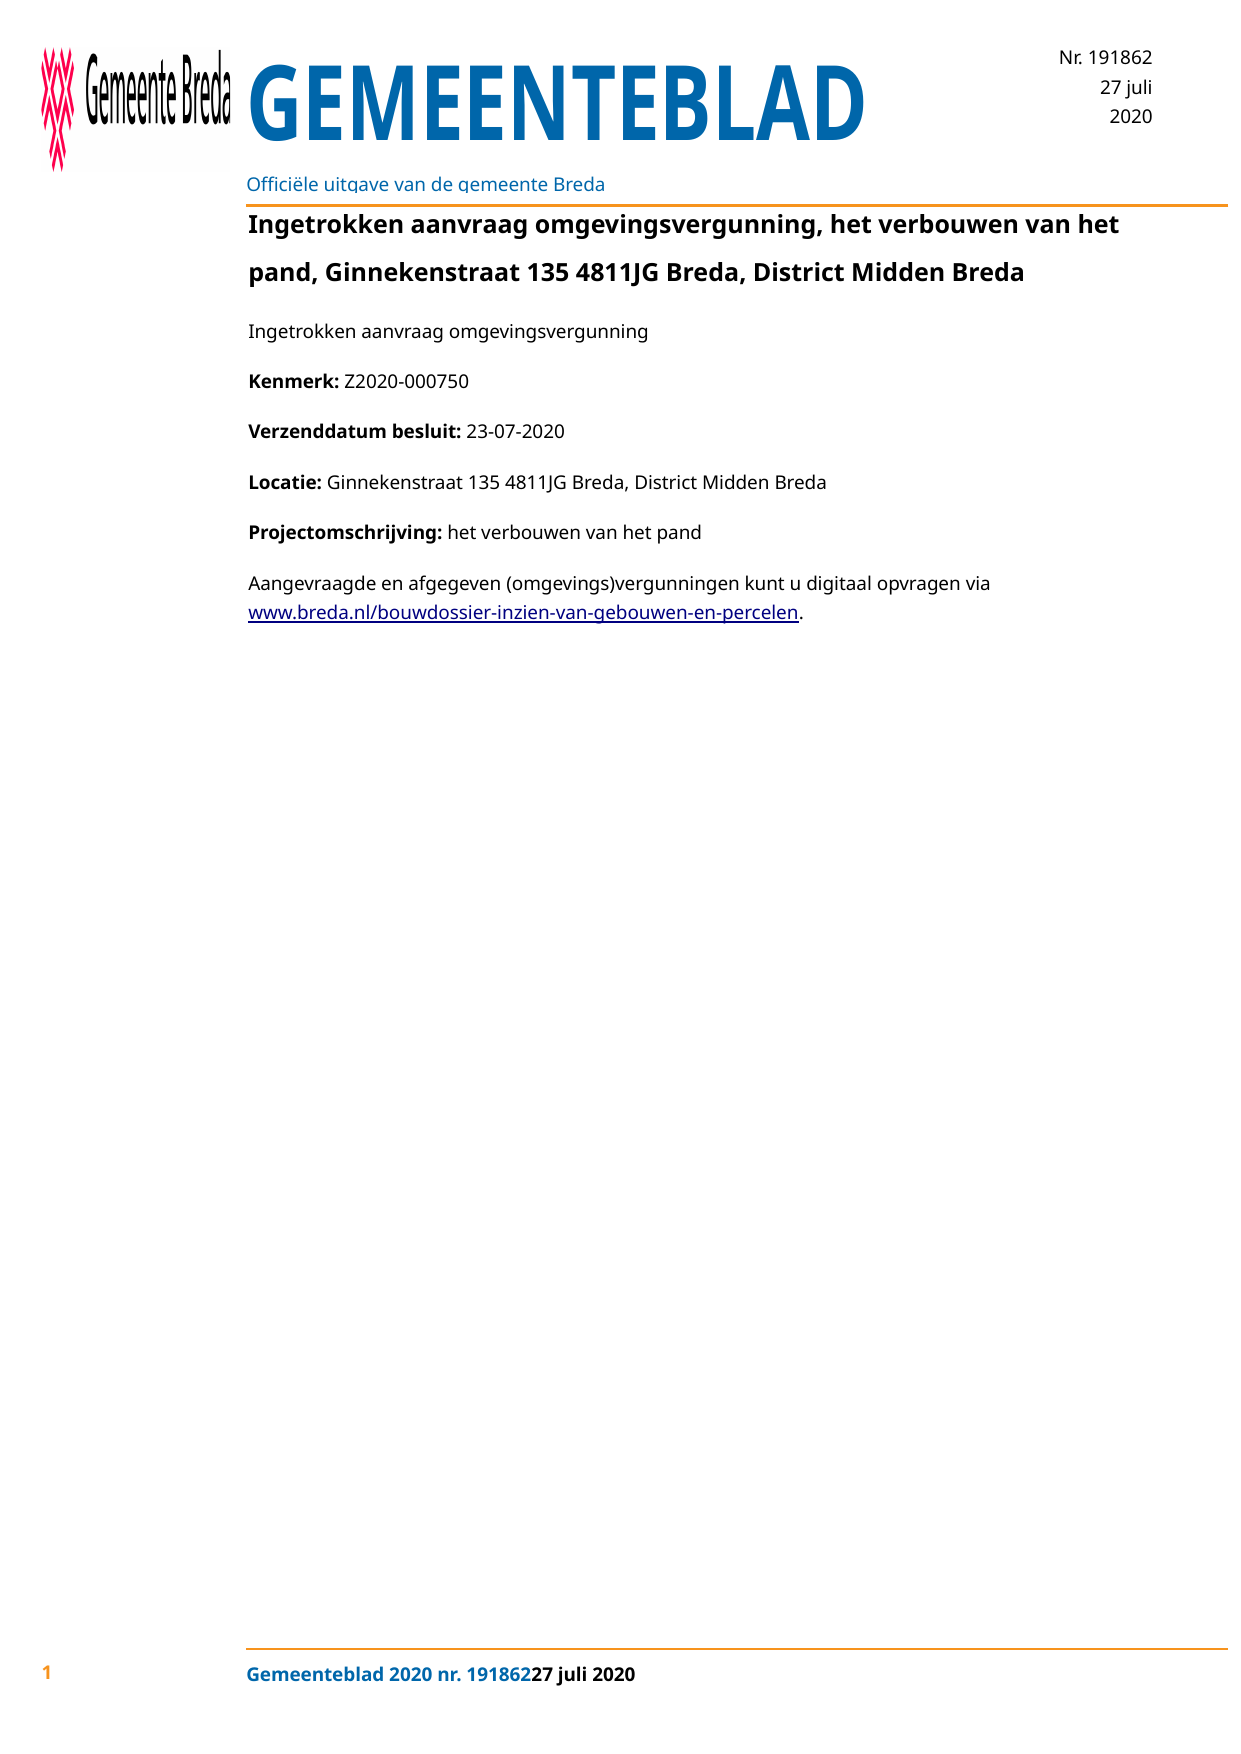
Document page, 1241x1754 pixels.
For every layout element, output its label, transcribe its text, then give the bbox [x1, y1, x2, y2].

text Verzenddatum besluit: 23-07-2020 [248, 419, 1152, 444]
picture [41, 47, 231, 172]
text Kenmerk: Z2020-000750 [248, 368, 1152, 394]
text Ingetrokken aanvraag omgevingsvergunning, het verbouwen van het pand, Ginnekenstraat 135 4811JG Breda, District Midden Breda [248, 207, 1152, 288]
text Locatie: Ginnekenstraat 135 4811JG Breda, District Midden Breda [248, 469, 1152, 495]
text Aangevraagde en afgegeven (omgevings)vergunningen kunt u digitaal opvragen via www.breda.nl/bouwdossier-inzien-van-gebouwen-en-percelen. [248, 570, 1152, 625]
text Projectomschrijving: het verbouwen van het pand [248, 519, 1152, 545]
text Ingetrokken aanvraag omgevingsvergunning [248, 318, 1152, 344]
